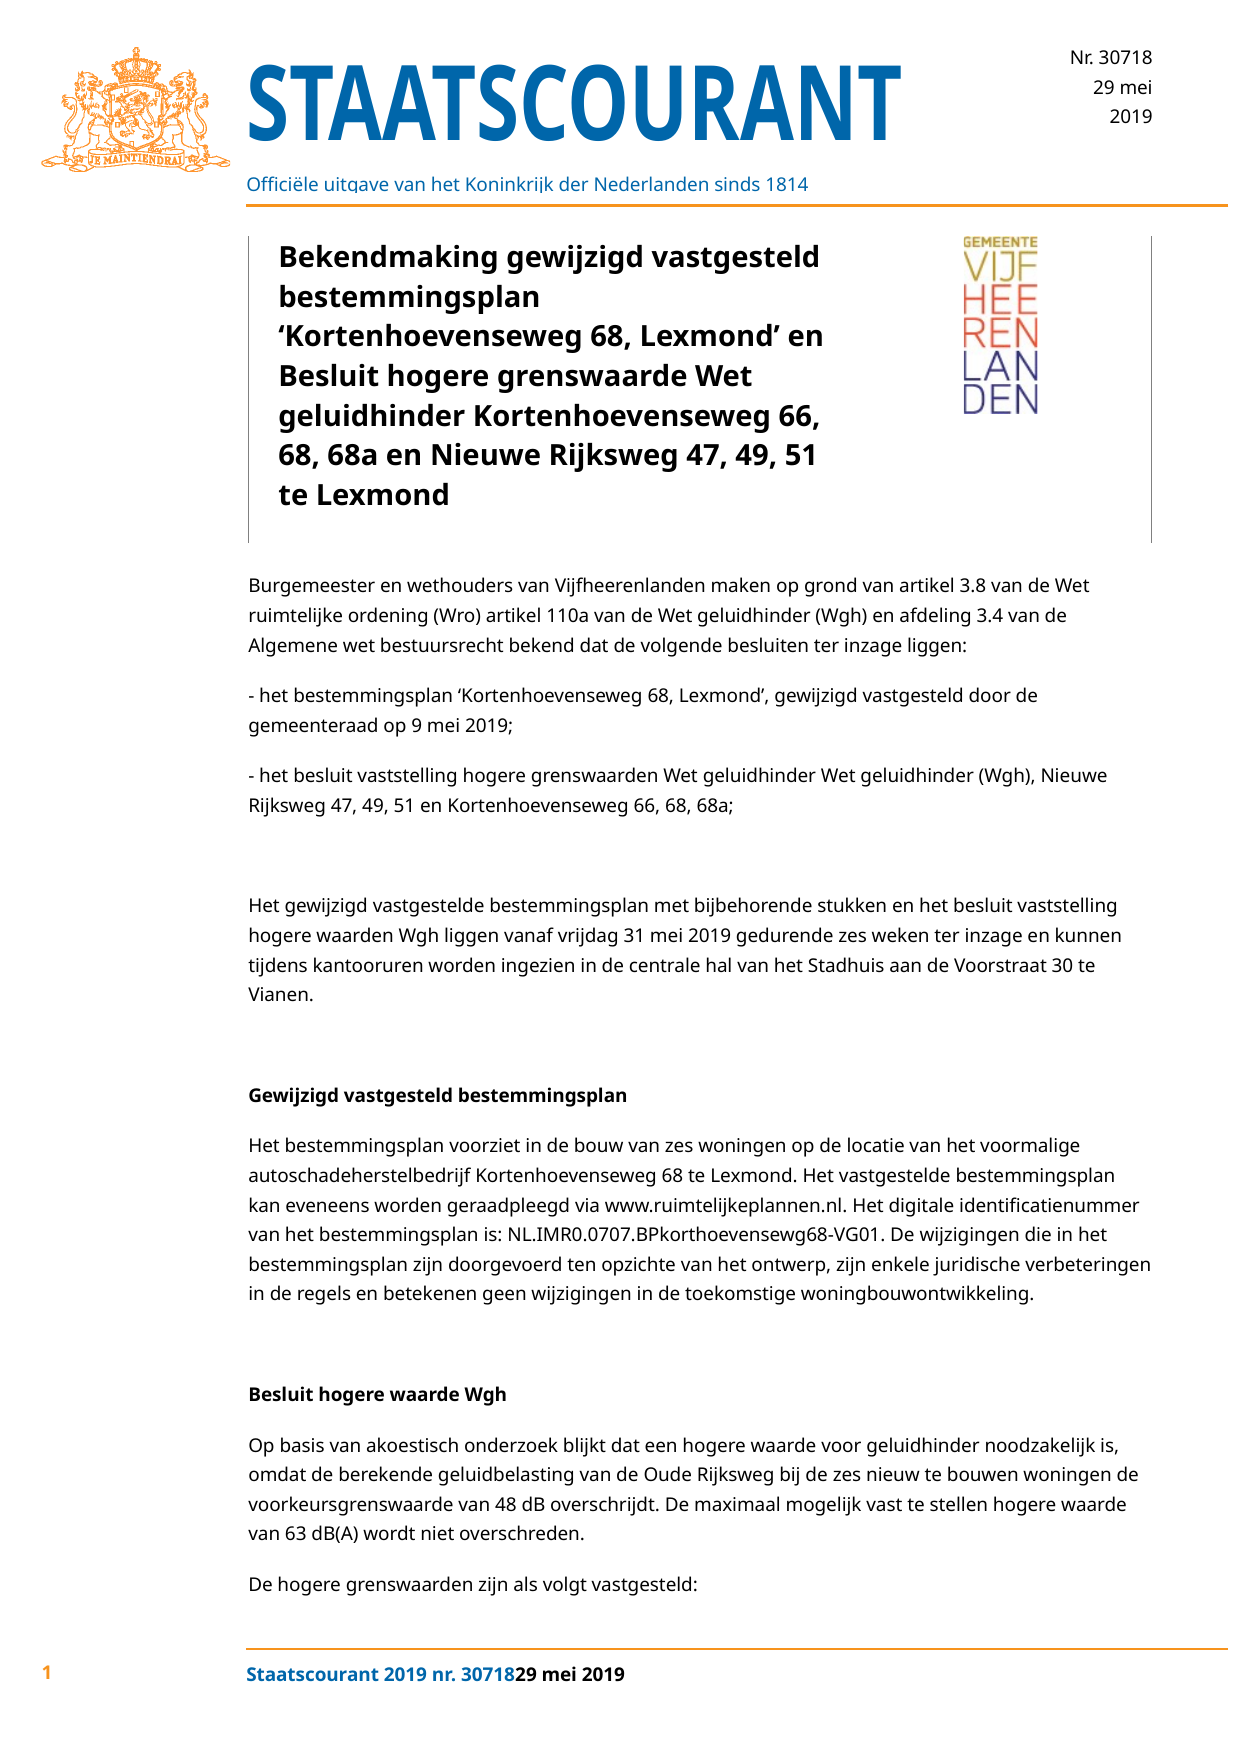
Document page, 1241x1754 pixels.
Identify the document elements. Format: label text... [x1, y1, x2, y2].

text Het bestemmingsplan voorziet in de bouw van zes woningen op de locatie van het voormalige autoschadeherstelbedrijf Kortenhoevenseweg 68 te Lexmond. Het vastgestelde bestemmingsplan kan eveneens worden geraadpleegd via www.ruimtelijkeplannen.nl. Het digitale identificatienummer van het bestemmingsplan is: NL.IMR0.0707.BPkorthoevensewg68-VG01. De wijzigingen die in het bestemmingsplan zijn doorgevoerd ten opzichte van het ontwerp, zijn enkele juridische verbeteringen in de regels en betekenen geen wijzigingen in de toekomstige woningbouwontwikkeling. [248, 1133, 1152, 1306]
text Op basis van akoestisch onderzoek blijkt dat een hogere waarde voor geluidhinder noodzakelijk is, omdat de berekende geluidbelasting van de Oude Rijksweg bij de zes nieuw te bouwen woningen de voorkeursgrenswaarde van 48 dB overschrijdt. De maximaal mogelijk vast te stellen hogere waarde van 63 dB(A) wordt niet overschreden. [248, 1432, 1152, 1546]
text Gewijzigd vastgesteld bestemmingsplan [248, 1082, 1152, 1108]
text Burgemeester en wethouders van Vijfheerenlanden maken op grond van artikel 3.8 van de Wet ruimtelijke ordening (Wro) artikel 110a van de Wet geluidhinder (Wgh) en afdeling 3.4 van de Algemene wet bestuursrecht bekend dat de volgende besluiten ter inzage liggen: [248, 573, 1152, 658]
table_header [850, 414, 1151, 543]
text Het gewijzigd vastgestelde bestemmingsplan met bijbehorende stukken en het besluit vaststelling hogere waarden Wgh liggen vanaf vrijdag 31 mei 2019 gedurende zes weken ter inzage en kunnen tijdens kantooruren worden ingezien in de centrale hal van het Stadhuis aan de Voorstraat 30 te Vianen. [248, 893, 1152, 1007]
table_header Bekendmaking gewijzigd vastgesteld bestemmingsplan ‘Kortenhoevenseweg 68, Lexmond’ en Besluit hogere grenswaarde Wet geluidhinder Kortenhoevenseweg 66, 68, 68a en Nieuwe Rijksweg 47, 49, 51 te Lexmond [249, 236, 850, 543]
text - het besluit vaststelling hogere grenswaarden Wet geluidhinder Wet geluidhinder (Wgh), Nieuwe Rijksweg 47, 49, 51 en Kortenhoevenseweg 66, 68, 68a; [248, 762, 1152, 818]
picture [41, 47, 231, 172]
table_header [1038, 236, 1151, 413]
table_header [850, 236, 963, 413]
text De hogere grenswaarden zijn als volgt vastgesteld: [248, 1571, 1152, 1597]
picture [963, 236, 1038, 414]
text - het bestemmingsplan ‘Kortenhoevenseweg 68, Lexmond’, gewijzigd vastgesteld door de gemeenteraad op 9 mei 2019; [248, 682, 1152, 738]
text Besluit hogere waarde Wgh [248, 1381, 1152, 1407]
